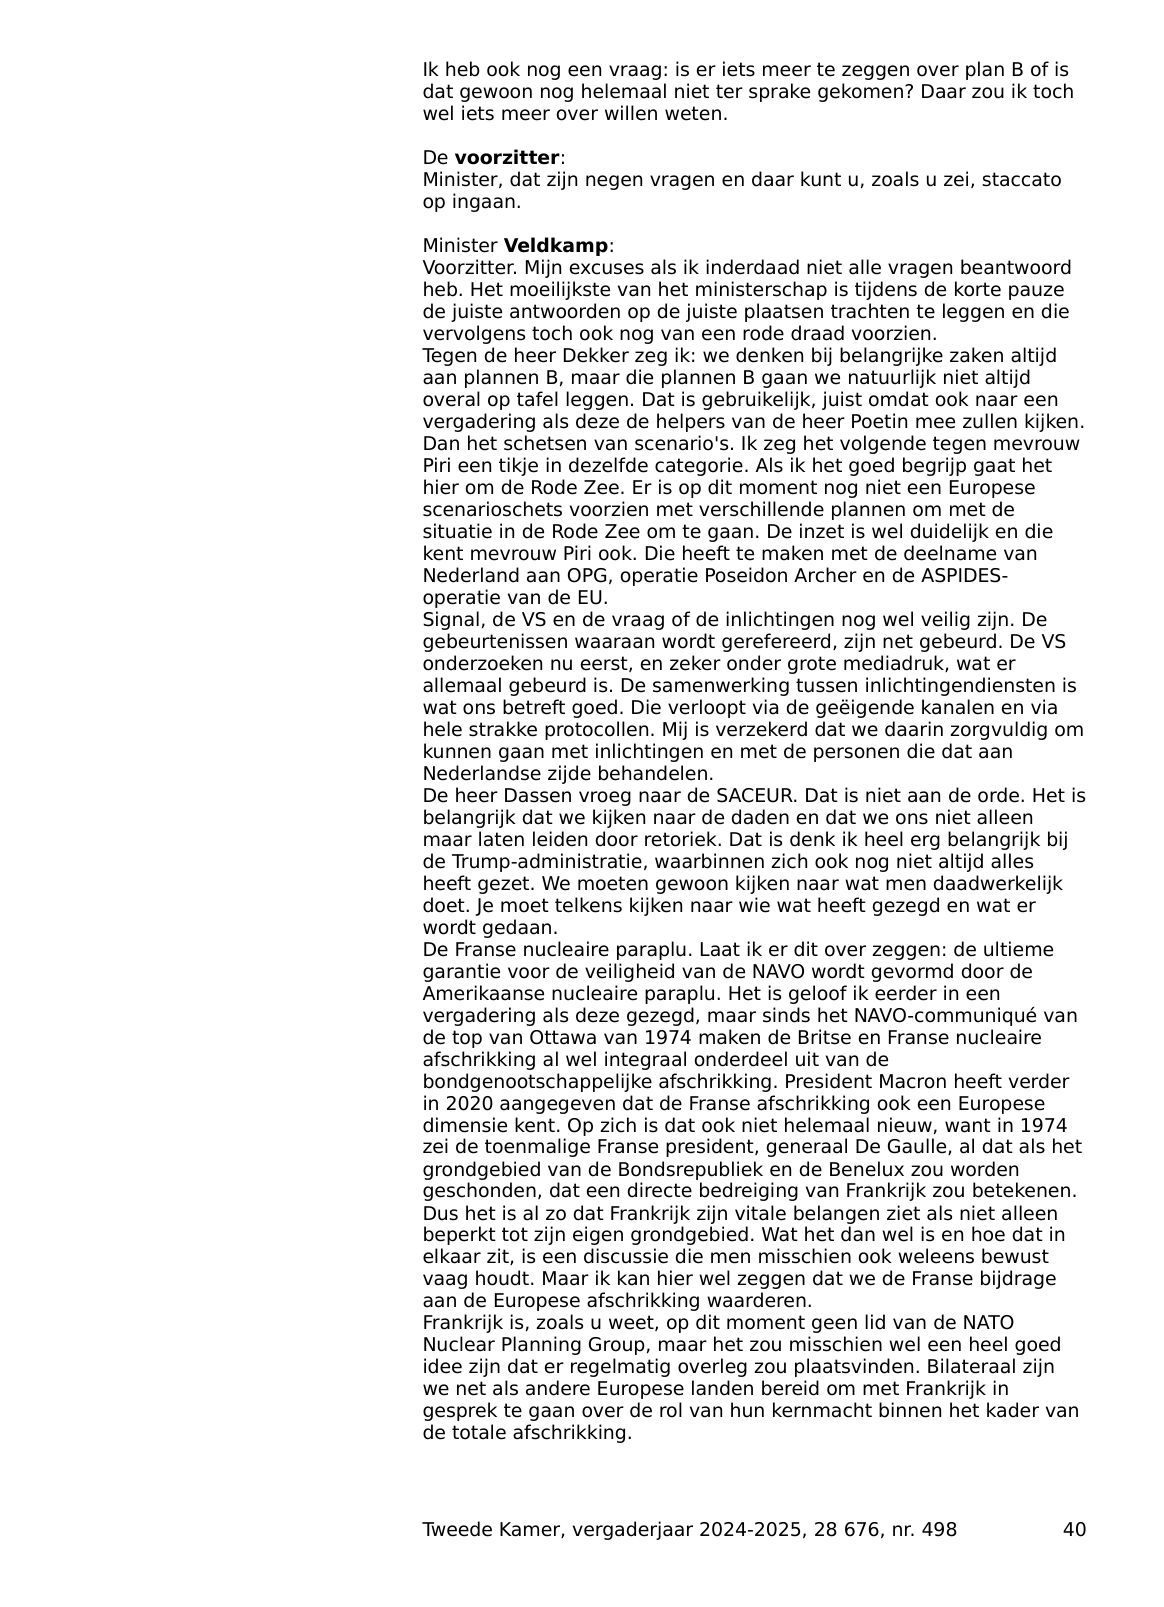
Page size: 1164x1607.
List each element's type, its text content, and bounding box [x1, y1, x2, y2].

text Signal, de VS en de vraag of de inlichtingen nog wel veilig zijn. De gebeurtenissen waaraan wordt gerefereerd, zijn net gebeurd. De VS onderzoeken nu eerst, en zeker onder grote mediadruk, wat er allemaal gebeurd is. De samenwerking tussen inlichtingendiensten is wat ons betreft goed. Die verloopt via de geëigende kanalen en via hele strakke protocollen. Mij is verzekerd dat we daarin zorgvuldig om kunnen gaan met inlichtingen en met de personen die dat aan Nederlandse zijde behandelen. [422, 609, 1087, 785]
text Minister, dat zijn negen vragen en daar kunt u, zoals u zei, staccato op ingaan. [422, 169, 1087, 213]
text Dan het schetsen van scenario's. Ik zeg het volgende tegen mevrouw Piri een tikje in dezelfde categorie. Als ik het goed begrijp gaat het hier om de Rode Zee. Er is op dit moment nog niet een Europese scenarioschets voorzien met verschillende plannen om met de situatie in de Rode Zee om te gaan. De inzet is wel duidelijk en die kent mevrouw Piri ook. Die heeft te maken met de deelname van Nederland aan OPG, operatie Poseidon Archer en de ASPIDES-operatie van de EU. [422, 433, 1087, 609]
text Frankrijk is, zoals u weet, op dit moment geen lid van de NATO Nuclear Planning Group, maar het zou misschien wel een heel goed idee zijn dat er regelmatig overleg zou plaatsvinden. Bilateraal zijn we net als andere Europese landen bereid om met Frankrijk in gesprek te gaan over de rol van hun kernmacht binnen het kader van de totale afschrikking. [422, 1312, 1087, 1444]
text Minister Veldkamp: [422, 235, 1087, 257]
text De heer Dassen vroeg naar de SACEUR. Dat is niet aan de orde. Het is belangrijk dat we kijken naar de daden en dat we ons niet alleen maar laten leiden door retoriek. Dat is denk ik heel erg belangrijk bij de Trump-administratie, waarbinnen zich ook nog niet altijd alles heeft gezet. We moeten gewoon kijken naar wat men daadwerkelijk doet. Je moet telkens kijken naar wie wat heeft gezegd en wat er wordt gedaan. [422, 785, 1087, 939]
text Voorzitter. Mijn excuses als ik inderdaad niet alle vragen beantwoord heb. Het moeilijkste van het ministerschap is tijdens de korte pauze de juiste antwoorden op de juiste plaatsen trachten te leggen en die vervolgens toch ook nog van een rode draad voorzien. [422, 257, 1087, 345]
text Tegen de heer Dekker zeg ik: we denken bij belangrijke zaken altijd aan plannen B, maar die plannen B gaan we natuurlijk niet altijd overal op tafel leggen. Dat is gebruikelijk, juist omdat ook naar een vergadering als deze de helpers van de heer Poetin mee zullen kijken. [422, 345, 1087, 433]
text De Franse nucleaire paraplu. Laat ik er dit over zeggen: de ultieme garantie voor de veiligheid van de NAVO wordt gevormd door de Amerikaanse nucleaire paraplu. Het is geloof ik eerder in een vergadering als deze gezegd, maar sinds het NAVO-communiqué van de top van Ottawa van 1974 maken de Britse en Franse nucleaire afschrikking al wel integraal onderdeel uit van de bondgenootschappelijke afschrikking. President Macron heeft verder in 2020 aangegeven dat de Franse afschrikking ook een Europese dimensie kent. Op zich is dat ook niet helemaal nieuw, want in 1974 zei de toenmalige Franse president, generaal De Gaulle, al dat als het grondgebied van de Bondsrepubliek en de Benelux zou worden geschonden, dat een directe bedreiging van Frankrijk zou betekenen. Dus het is al zo dat Frankrijk zijn vitale belangen ziet als niet alleen beperkt tot zijn eigen grondgebied. Wat het dan wel is en hoe dat in elkaar zit, is een discussie die men misschien ook weleens bewust vaag houdt. Maar ik kan hier wel zeggen dat we de Franse bijdrage aan de Europese afschrikking waarderen. [422, 939, 1087, 1312]
text Ik heb ook nog een vraag: is er iets meer te zeggen over plan B of is dat gewoon nog helemaal niet ter sprake gekomen? Daar zou ik toch wel iets meer over willen weten. [422, 59, 1087, 125]
text De voorzitter: [422, 147, 1087, 169]
